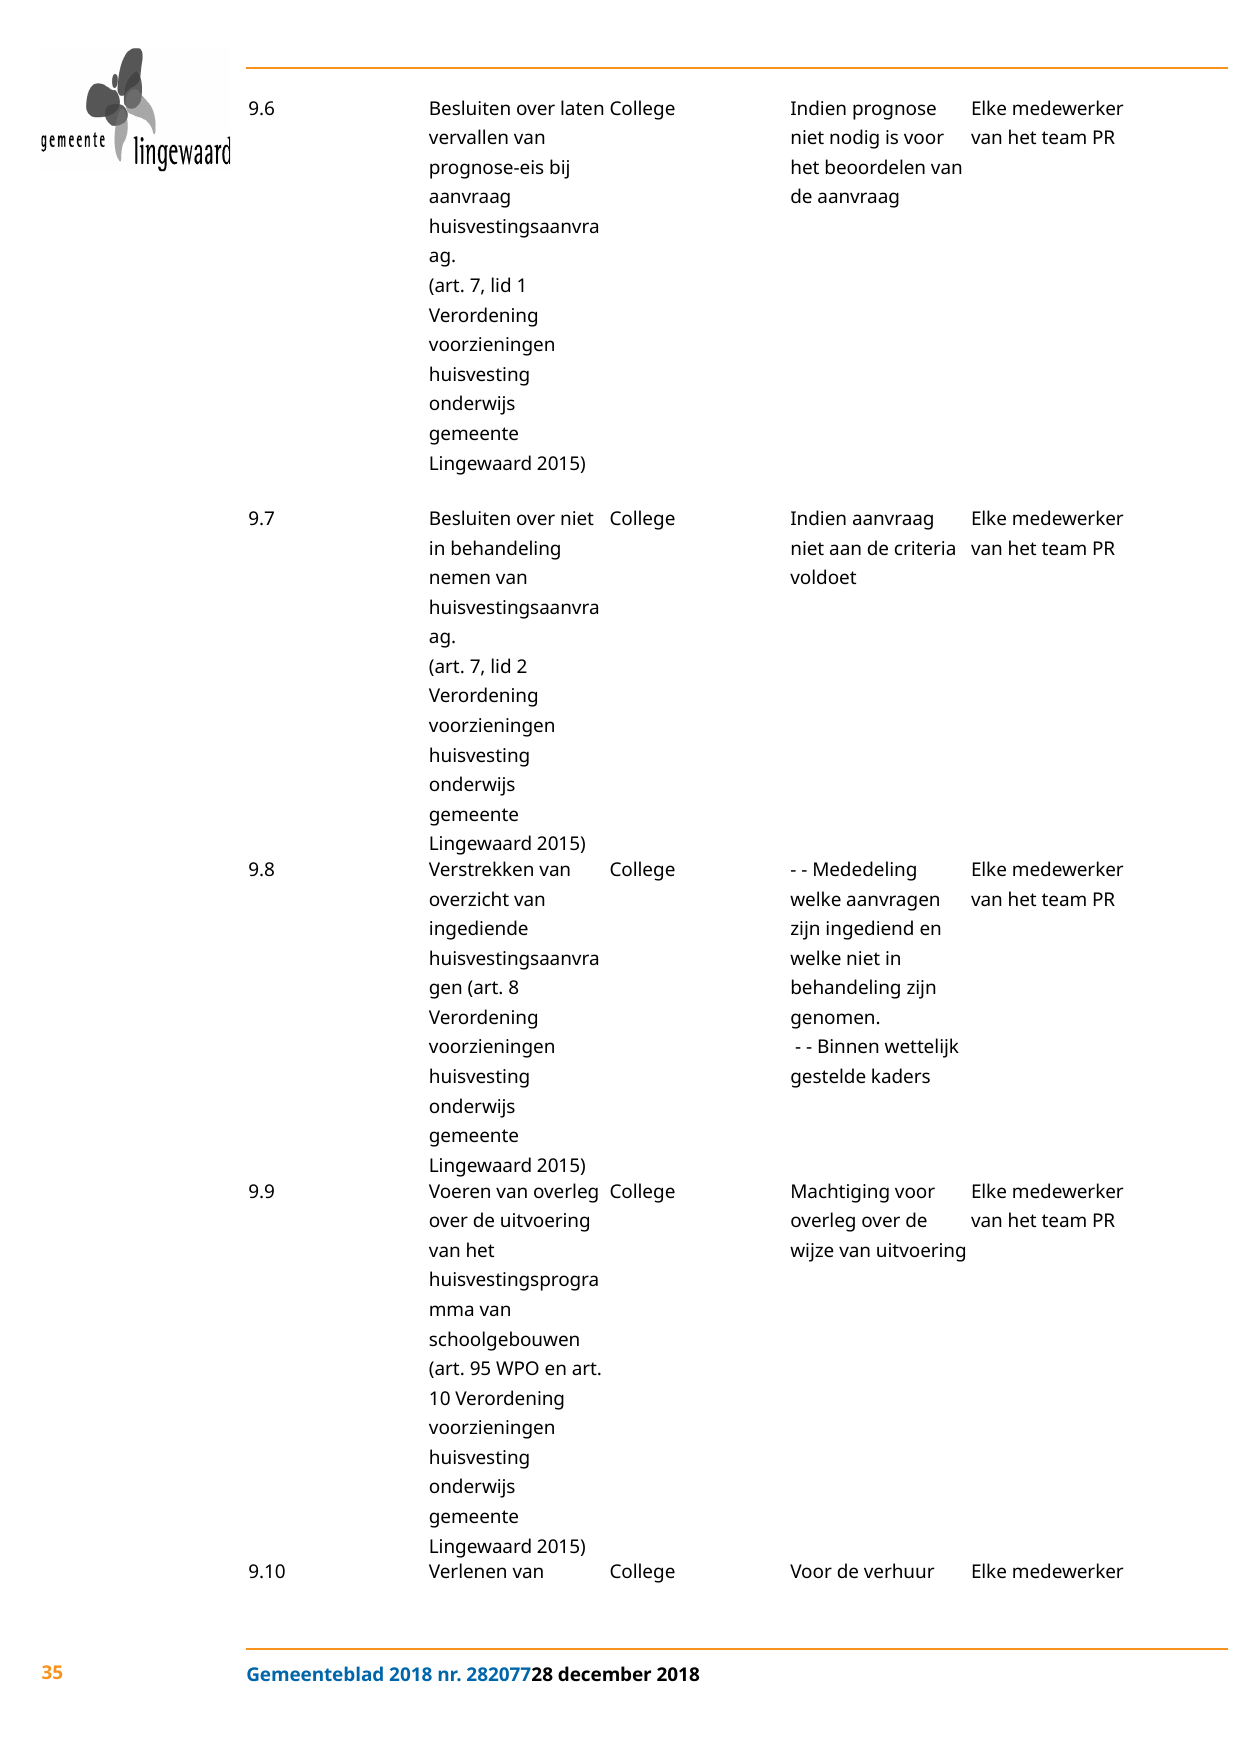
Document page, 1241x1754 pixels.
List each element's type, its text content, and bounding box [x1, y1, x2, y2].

table_cell Verlenen van [429, 1559, 609, 1584]
table_cell Elke medewerker van het team PR [971, 95, 1152, 505]
table_cell Indien prognose niet nodig is voor het beoordelen van de aanvraag [790, 95, 971, 505]
table_cell Elke medewerker van het team PR [971, 505, 1152, 856]
picture [41, 47, 231, 172]
table_cell Besluiten over niet in behandeling nemen van huisvestingsaanvraag. (art. 7, lid 2 Verordening voorzieningen huisvesting onderwijs gemeente Lingewaard 2015) [429, 505, 609, 856]
table_cell Besluiten over laten vervallen van prognose-eis bij aanvraag huisvestingsaanvraag. (art. 7, lid 1 Verordening voorzieningen huisvesting onderwijs gemeente Lingewaard 2015) [429, 95, 609, 505]
table_cell Indien aanvraag niet aan de criteria voldoet [790, 505, 971, 856]
table_cell 9.10 [248, 1559, 429, 1584]
table_cell 9.8 [248, 856, 429, 1178]
table_cell Elke medewerker van het team PR [971, 856, 1152, 1178]
table_cell Elke medewerker [971, 1559, 1152, 1584]
table_cell 9.7 [248, 505, 429, 856]
table_cell College [609, 505, 790, 856]
table_cell College [609, 95, 790, 505]
table_cell College [609, 1559, 790, 1584]
table_cell Machtiging voor overleg over de wijze van uitvoering [790, 1178, 971, 1558]
table_cell 9.9 [248, 1178, 429, 1558]
table_cell Elke medewerker van het team PR [971, 1178, 1152, 1558]
table_cell College [609, 856, 790, 1178]
table_cell Voeren van overleg over de uitvoering van het huisvestingsprogramma van schoolgebouwen (art. 95 WPO en art. 10 Verordening voorzieningen huisvesting onderwijs gemeente Lingewaard 2015) [429, 1178, 609, 1558]
table_cell 9.6 [248, 95, 429, 505]
table_cell College [609, 1178, 790, 1558]
table_cell Voor de verhuur [790, 1559, 971, 1584]
table_cell Verstrekken van overzicht van ingediende huisvestingsaanvragen (art. 8 Verordening voorzieningen huisvesting onderwijs gemeente Lingewaard 2015) [429, 856, 609, 1178]
table_cell - - Mededeling welke aanvragen zijn ingediend en welke niet in behandeling zijn genomen. - - Binnen wettelijk gestelde kaders [790, 856, 971, 1178]
